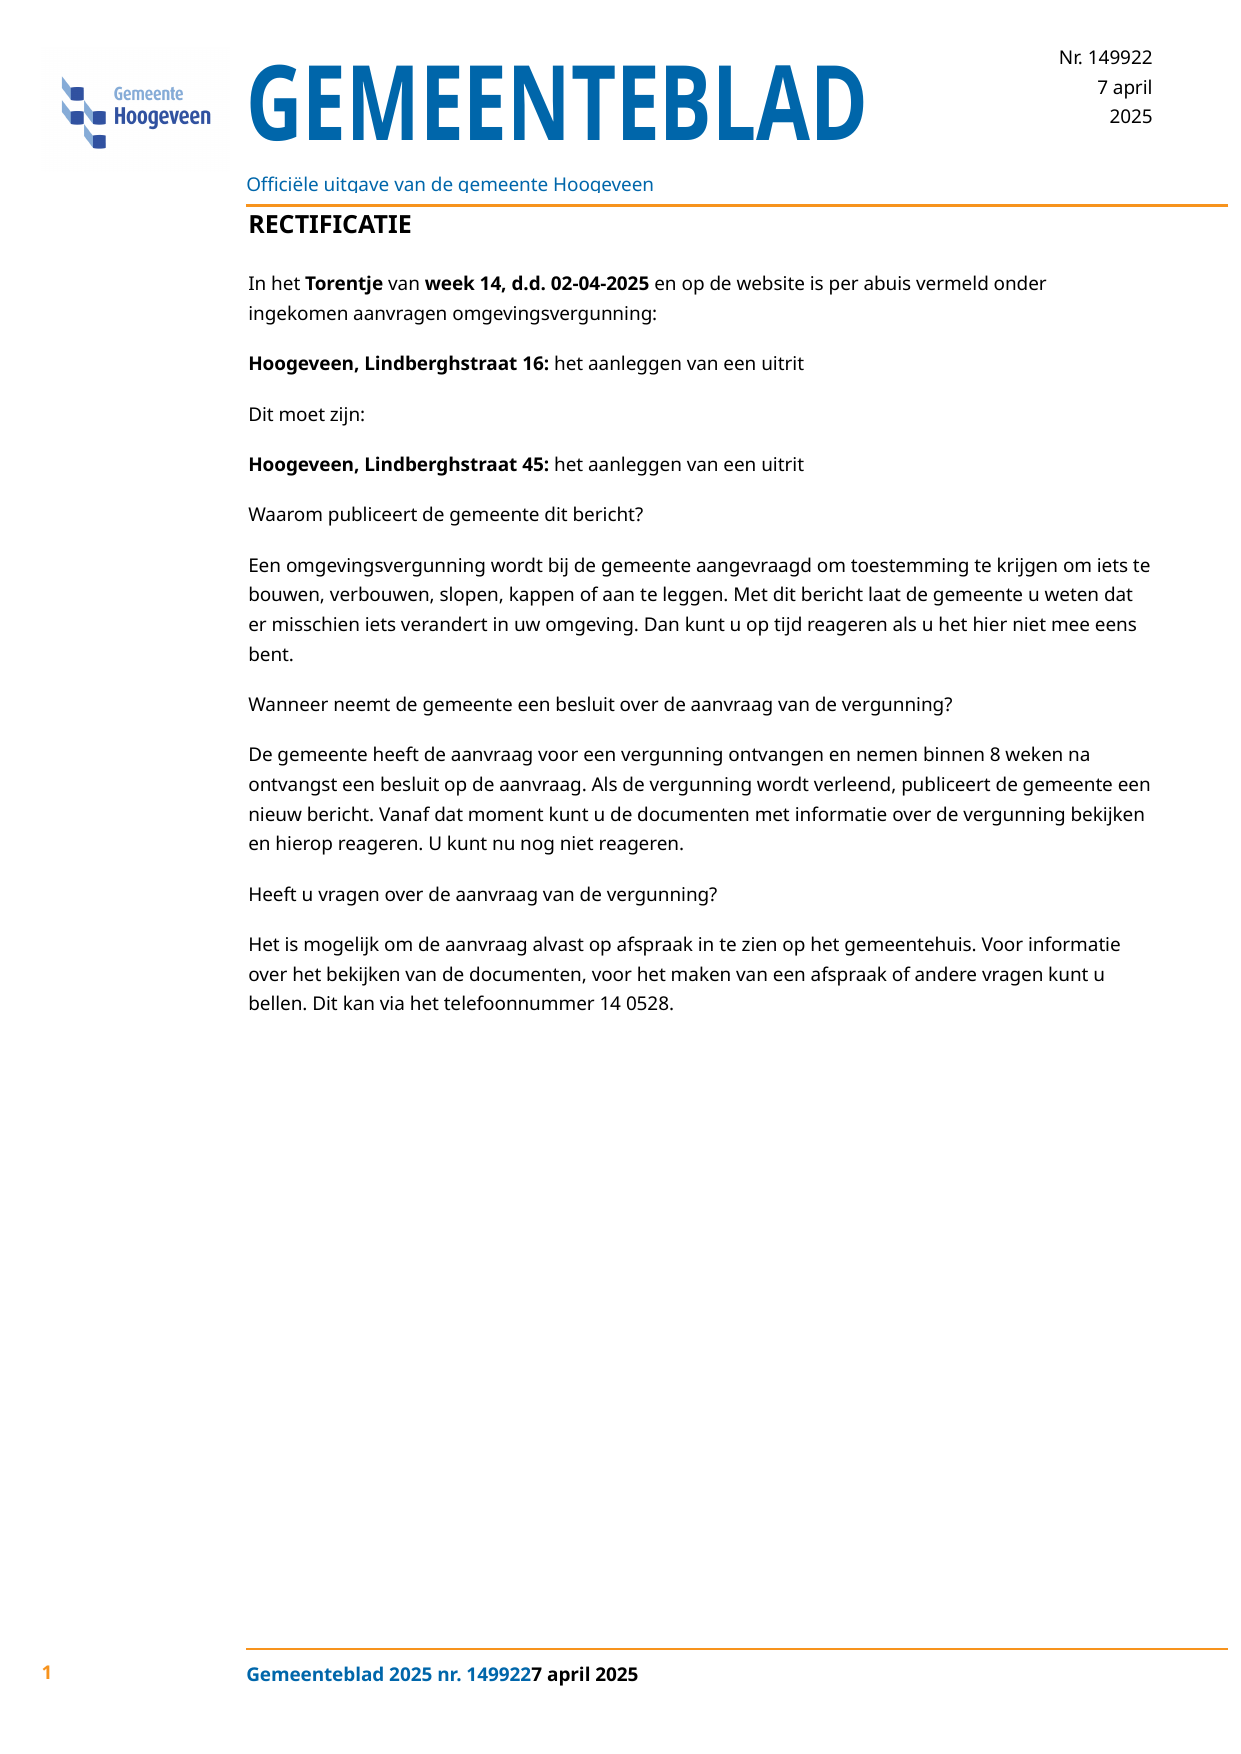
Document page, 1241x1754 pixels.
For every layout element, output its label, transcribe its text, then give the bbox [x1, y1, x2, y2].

text De gemeente heeft de aanvraag voor een vergunning ontvangen en nemen binnen 8 weken na ontvangst een besluit op de aanvraag. Als de vergunning wordt verleend, publiceert de gemeente een nieuw bericht. Vanaf dat moment kunt u de documenten met informatie over de vergunning bekijken en hierop reageren. U kunt nu nog niet reageren. [248, 742, 1152, 856]
text Hoogeveen, Lindberghstraat 45: het aanleggen van een uitrit [248, 451, 1152, 477]
text Waarom publiceert de gemeente dit bericht? [248, 502, 1152, 527]
text Hoogeveen, Lindberghstraat 16: het aanleggen van een uitrit [248, 350, 1152, 376]
text Dit moet zijn: [248, 401, 1152, 426]
text Heeft u vragen over de aanvraag van de vergunning? [248, 881, 1152, 906]
text Wanneer neemt de gemeente een besluit over de aanvraag van de vergunning? [248, 691, 1152, 717]
text In het Torentje van week 14, d.d. 02-04-2025 en op de website is per abuis vermeld onder ingekomen aanvragen omgevingsvergunning: [248, 270, 1152, 326]
text Het is mogelijk om de aanvraag alvast op afspraak in te zien op het gemeentehuis. Voor informatie over het bekijken van de documenten, voor het maken van een afspraak of andere vragen kunt u bellen. Dit kan via het telefoonnummer 14 0528. [248, 931, 1152, 1016]
picture [41, 47, 231, 172]
text RECTIFICATIE [248, 207, 1152, 241]
text Een omgevingsvergunning wordt bij de gemeente aangevraagd om toestemming te krijgen om iets te bouwen, verbouwen, slopen, kappen of aan te leggen. Met dit bericht laat de gemeente u weten dat er misschien iets verandert in uw omgeving. Dan kunt u op tijd reageren als u het hier niet mee eens bent. [248, 552, 1152, 666]
